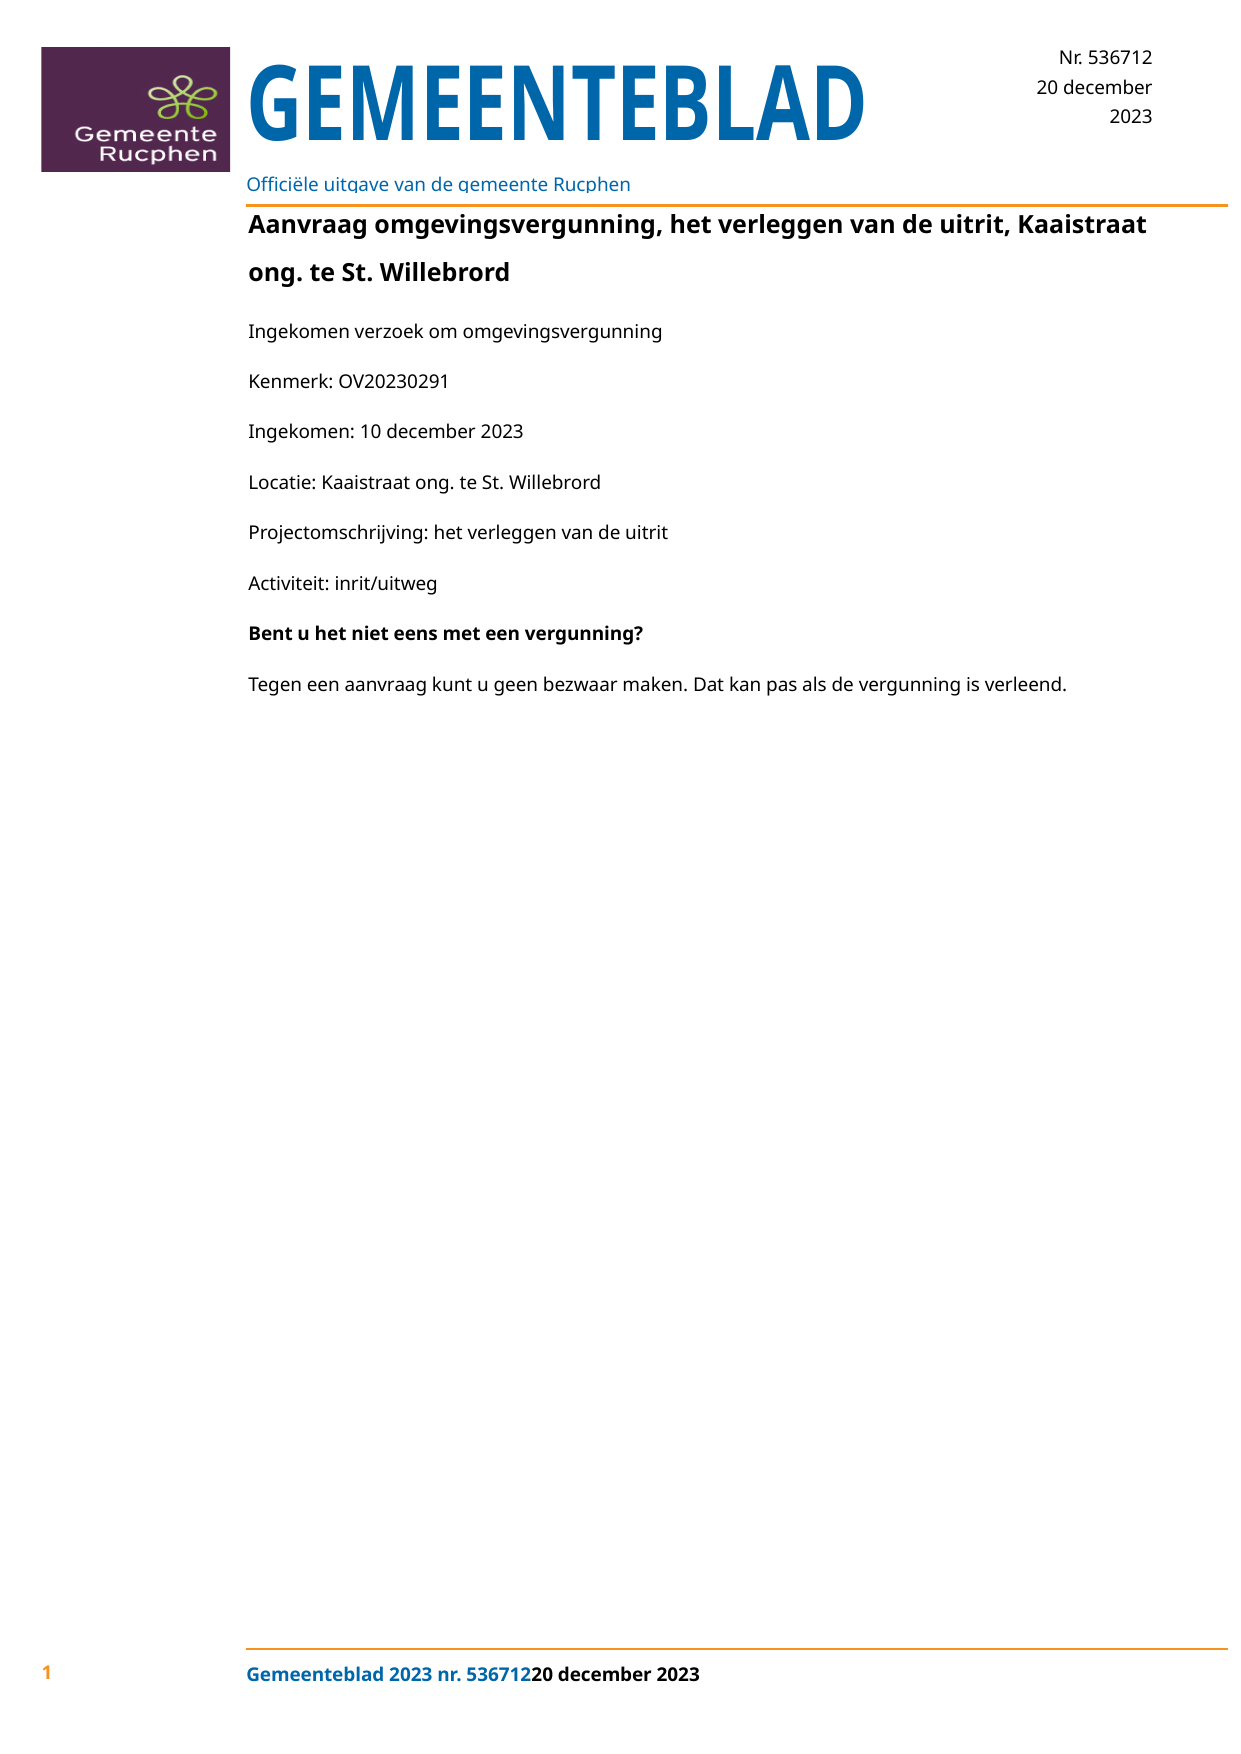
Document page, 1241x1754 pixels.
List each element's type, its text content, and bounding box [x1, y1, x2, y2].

text Bent u het niet eens met een vergunning? [248, 620, 1152, 646]
text Kenmerk: OV20230291 [248, 368, 1152, 394]
text Activiteit: inrit/uitweg [248, 570, 1152, 596]
text Locatie: Kaaistraat ong. te St. Willebrord [248, 469, 1152, 495]
text Tegen een aanvraag kunt u geen bezwaar maken. Dat kan pas als de vergunning is verleend. [248, 671, 1152, 697]
text Projectomschrijving: het verleggen van de uitrit [248, 519, 1152, 545]
picture [41, 47, 231, 172]
text Aanvraag omgevingsvergunning, het verleggen van de uitrit, Kaaistraat ong. te St. Willebrord [248, 207, 1152, 288]
text Ingekomen verzoek om omgevingsvergunning [248, 318, 1152, 344]
text Ingekomen: 10 december 2023 [248, 419, 1152, 444]
